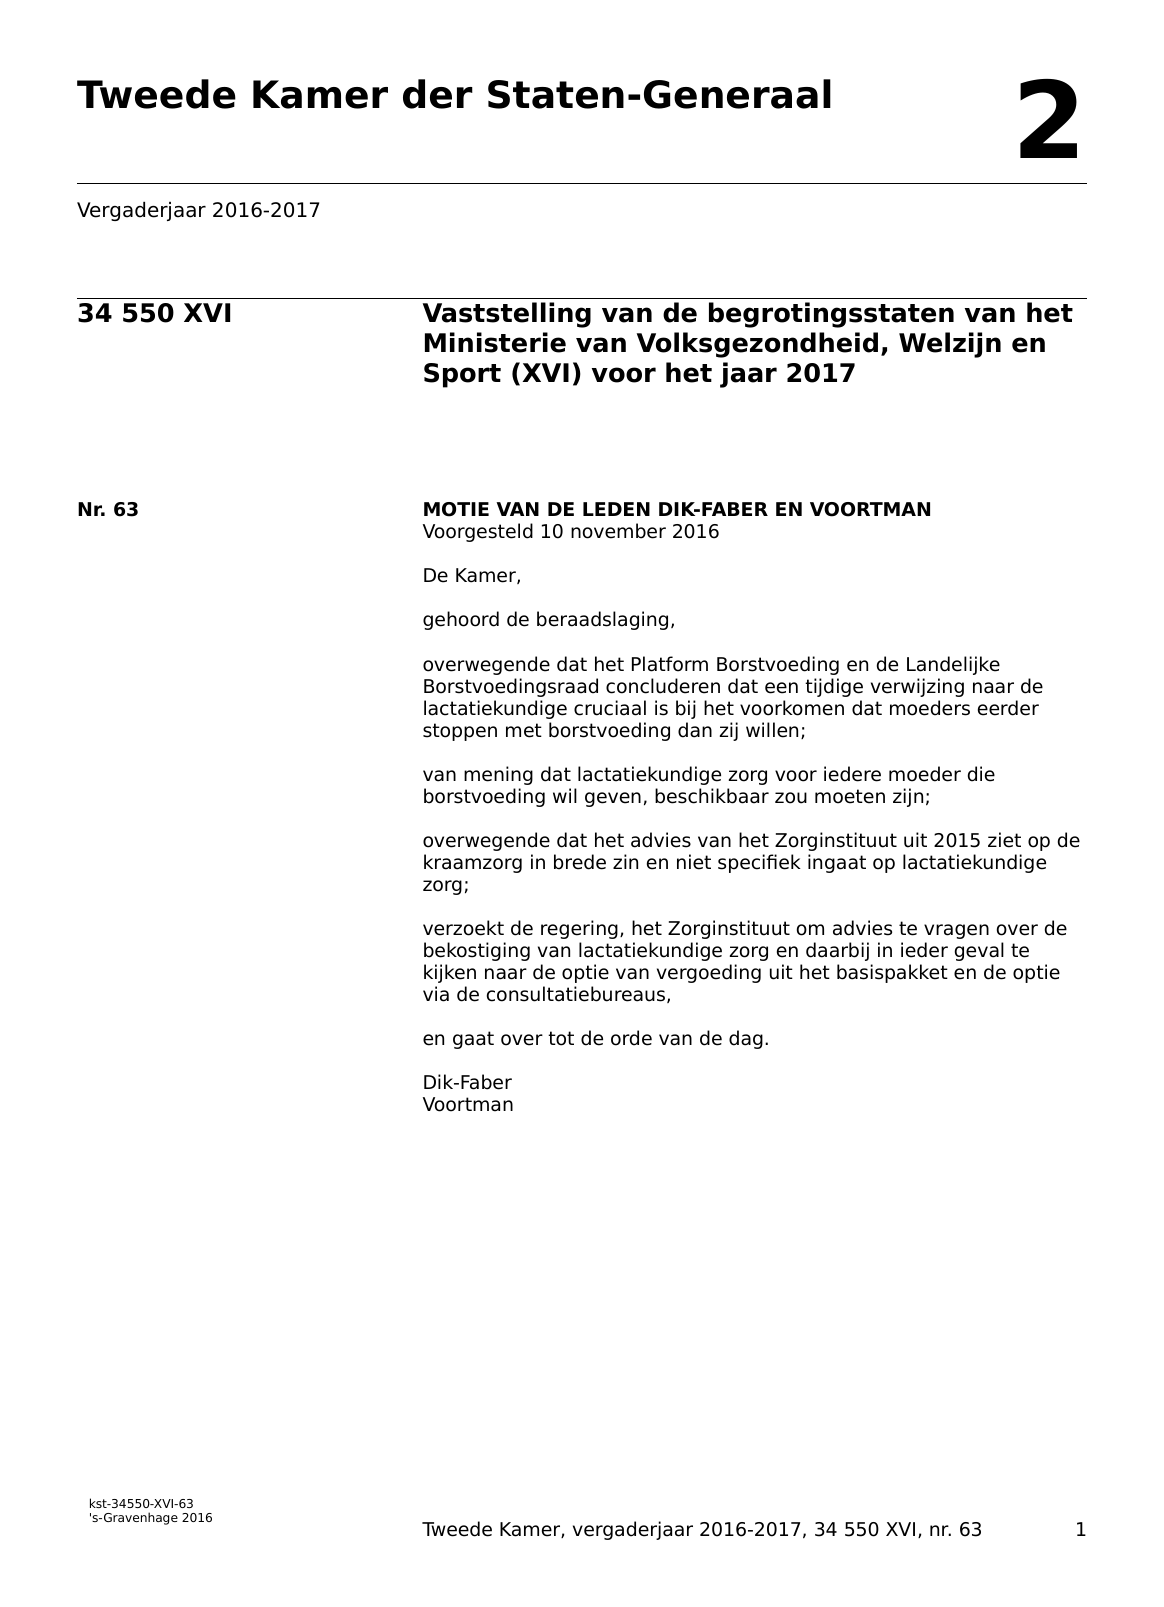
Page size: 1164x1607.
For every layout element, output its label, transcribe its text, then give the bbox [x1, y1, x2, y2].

text verzoekt de regering, het Zorginstituut om advies te vragen over de bekostiging van lactatiekundige zorg en daarbij in ieder geval te kijken naar de optie van vergoeding uit het basispakket en de optie via de consultatiebureaus, [422, 918, 1087, 1006]
text overwegende dat het Platform Borstvoeding en de Landelijke Borstvoedingsraad concluderen dat een tijdige verwijzing naar de lactatiekundige cruciaal is bij het voorkomen dat moeders eerder stoppen met borstvoeding dan zij willen; [422, 653, 1087, 741]
text Voorgesteld 10 november 2016 [422, 521, 1087, 543]
text overwegende dat het advies van het Zorginstituut uit 2015 ziet op de kraamzorg in brede zin en niet specifiek ingaat op lactatiekundige zorg; [422, 830, 1087, 896]
text 's-Gravenhage 2016 [88, 1511, 323, 1525]
table_header Tweede Kamer der Staten-Generaal [77, 59, 886, 183]
table_header 2 [886, 59, 1087, 183]
subtitle Nr. 63 MOTIE VAN DE LEDEN DIK-FABER EN VOORTMAN [77, 499, 1087, 521]
text gehoord de beraadslaging, [422, 609, 1087, 631]
text kst-34550-XVI-63 [88, 1497, 323, 1511]
text Dik-Faber [422, 1072, 1087, 1094]
table_cell Vergaderjaar 2016-2017 [77, 184, 1087, 298]
text De Kamer, [422, 565, 1087, 587]
text Voortman [422, 1094, 1087, 1116]
text van mening dat lactatiekundige zorg voor iedere moeder die borstvoeding wil geven, beschikbaar zou moeten zijn; [422, 764, 1087, 808]
text en gaat over tot de orde van de dag. [422, 1028, 1087, 1050]
subtitle 34 550 XVI Vaststelling van de begrotingsstaten van het Ministerie van Volksgezondheid, Welzijn en Sport (XVI) voor het jaar 2017 [77, 299, 1087, 388]
